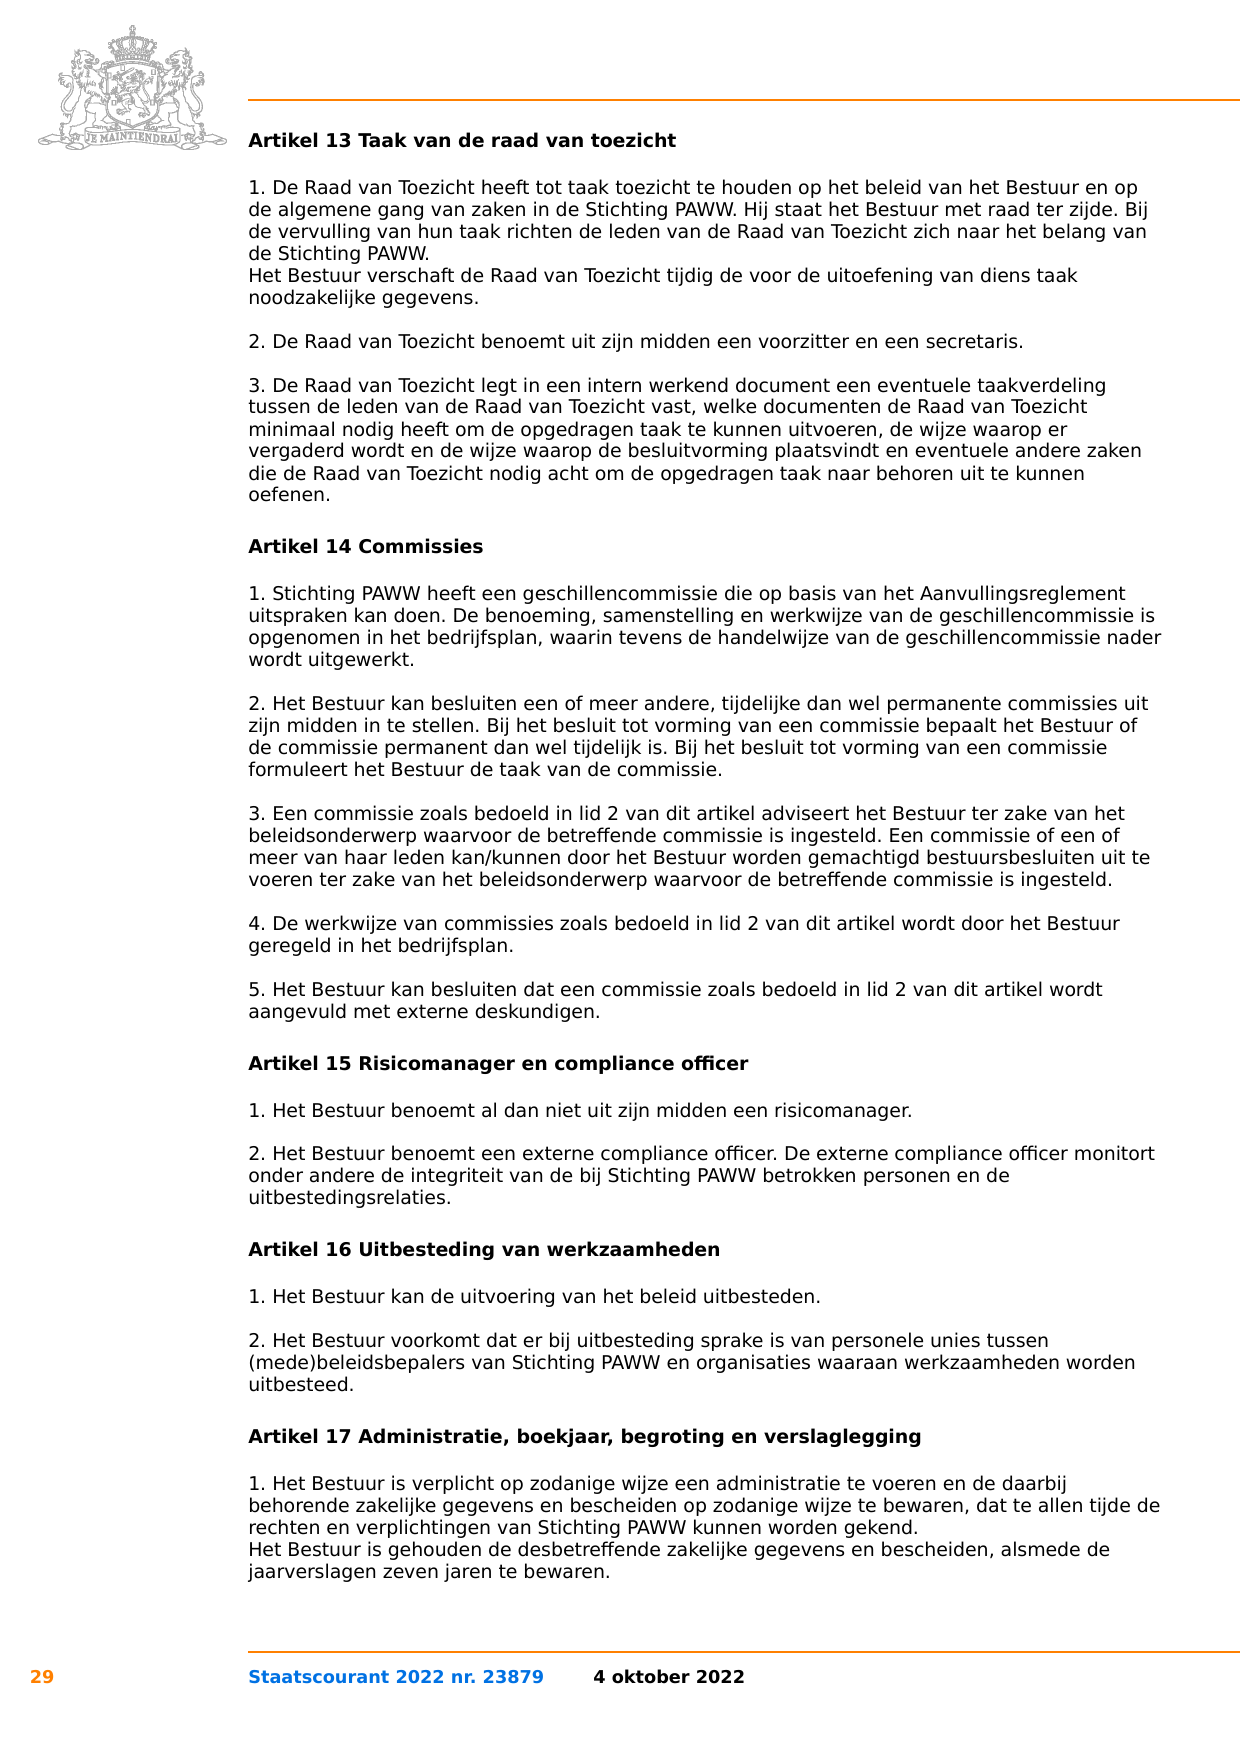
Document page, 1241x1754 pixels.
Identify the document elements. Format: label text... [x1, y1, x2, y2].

text 3. Een commissie zoals bedoeld in lid 2 van dit artikel adviseert het Bestuur ter zake van het beleidsonderwerp waarvoor de betreffende commissie is ingesteld. Een commissie of een of meer van haar leden kan/kunnen door het Bestuur worden gemachtigd bestuursbesluiten uit te voeren ter zake van het beleidsonderwerp waarvoor de betreffende commissie is ingesteld. [248, 803, 1163, 891]
subtitle Artikel 14 Commissies [248, 536, 1163, 558]
subtitle Artikel 15 Risicomanager en compliance officer [248, 1052, 1163, 1074]
text 1. Het Bestuur benoemt al dan niet uit zijn midden een risicomanager. [248, 1099, 1163, 1121]
text Het Bestuur verschaft de Raad van Toezicht tijdig de voor de uitoefening van diens taak noodzakelijke gegevens. [248, 265, 1163, 309]
text 1. Het Bestuur kan de uitvoering van het beleid uitbesteden. [248, 1286, 1163, 1308]
text 2. Het Bestuur benoemt een externe compliance officer. De externe compliance officer monitort onder andere de integriteit van de bij Stichting PAWW betrokken personen en de uitbestedingsrelaties. [248, 1143, 1163, 1209]
text 5. Het Bestuur kan besluiten dat een commissie zoals bedoeld in lid 2 van dit artikel wordt aangevuld met externe deskundigen. [248, 978, 1163, 1022]
text 1. Stichting PAWW heeft een geschillencommissie die op basis van het Aanvullingsreglement uitspraken kan doen. De benoeming, samenstelling en werkwijze van de geschillencommissie is opgenomen in het bedrijfsplan, waarin tevens de handelwijze van de geschillencommissie nader wordt uitgewerkt. [248, 583, 1163, 671]
picture [38, 25, 227, 150]
text 2. Het Bestuur kan besluiten een of meer andere, tijdelijke dan wel permanente commissies uit zijn midden in te stellen. Bij het besluit tot vorming van een commissie bepaalt het Bestuur of de commissie permanent dan wel tijdelijk is. Bij het besluit tot vorming van een commissie formuleert het Bestuur de taak van de commissie. [248, 693, 1163, 781]
text 3. De Raad van Toezicht legt in een intern werkend document een eventuele taakverdeling tussen de leden van de Raad van Toezicht vast, welke documenten de Raad van Toezicht minimaal nodig heeft om de opgedragen taak te kunnen uitvoeren, de wijze waarop er vergaderd wordt en de wijze waarop de besluitvorming plaatsvindt en eventuele andere zaken die de Raad van Toezicht nodig acht om de opgedragen taak naar behoren uit te kunnen oefenen. [248, 374, 1163, 506]
text 2. De Raad van Toezicht benoemt uit zijn midden een voorzitter en een secretaris. [248, 331, 1163, 353]
text 1. Het Bestuur is verplicht op zodanige wijze een administratie te voeren en de daarbij behorende zakelijke gegevens en bescheiden op zodanige wijze te bewaren, dat te allen tijde de rechten en verplichtingen van Stichting PAWW kunnen worden gekend. [248, 1473, 1163, 1539]
text Het Bestuur is gehouden de desbetreffende zakelijke gegevens en bescheiden, alsmede de jaarverslagen zeven jaren te bewaren. [248, 1539, 1163, 1583]
subtitle Artikel 13 Taak van de raad van toezicht [248, 130, 1163, 152]
text 1. De Raad van Toezicht heeft tot taak toezicht te houden op het beleid van het Bestuur en op de algemene gang van zaken in de Stichting PAWW. Hij staat het Bestuur met raad ter zijde. Bij de vervulling van hun taak richten de leden van de Raad van Toezicht zich naar het belang van de Stichting PAWW. [248, 177, 1163, 265]
subtitle Artikel 17 Administratie, boekjaar, begroting en verslaglegging [248, 1426, 1163, 1448]
subtitle Artikel 16 Uitbesteding van werkzaamheden [248, 1239, 1163, 1261]
text 4. De werkwijze van commissies zoals bedoeld in lid 2 van dit artikel wordt door het Bestuur geregeld in het bedrijfsplan. [248, 913, 1163, 957]
text 2. Het Bestuur voorkomt dat er bij uitbesteding sprake is van personele unies tussen (mede)beleidsbepalers van Stichting PAWW en organisaties waaraan werkzaamheden worden uitbesteed. [248, 1330, 1163, 1396]
